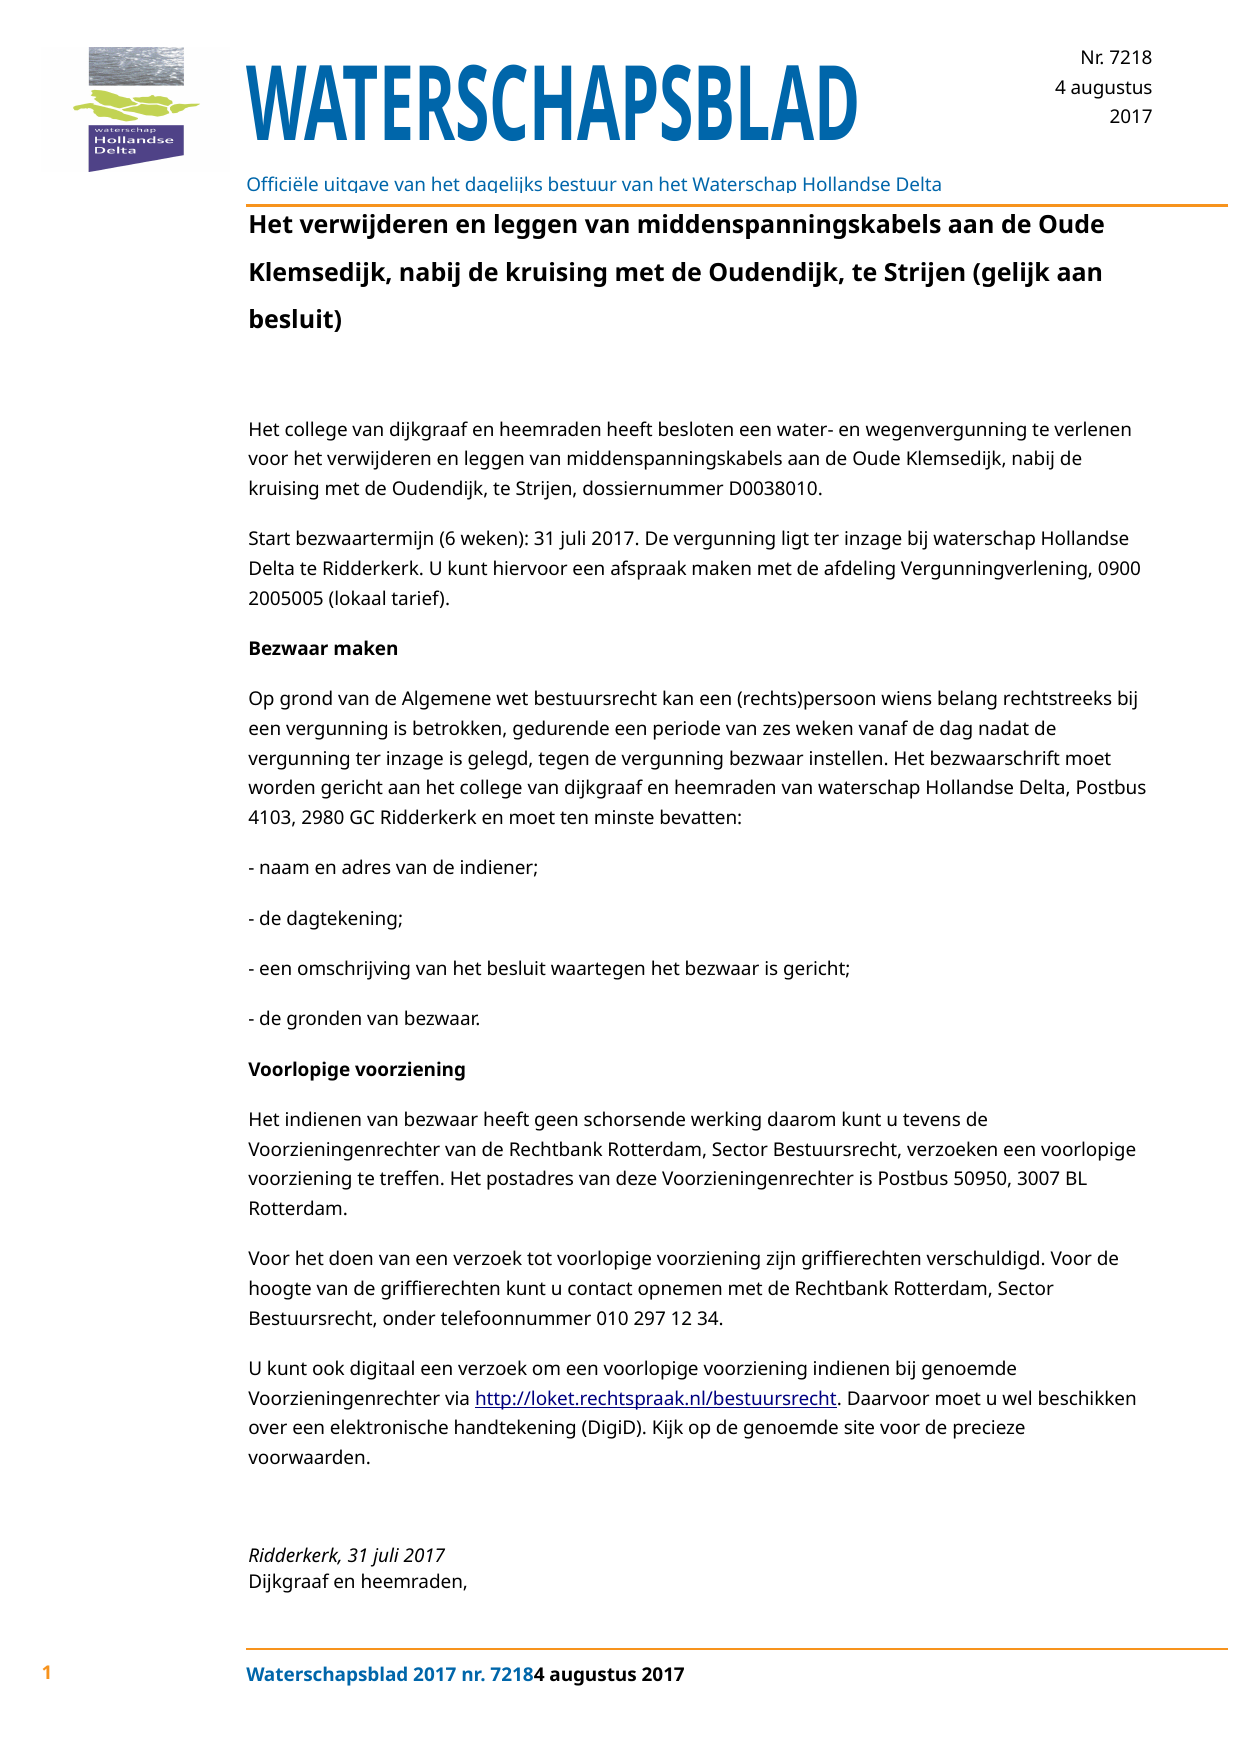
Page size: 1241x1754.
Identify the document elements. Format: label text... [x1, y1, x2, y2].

text - de dagtekening; [248, 905, 1152, 930]
picture [41, 47, 231, 172]
text Het indienen van bezwaar heeft geen schorsende werking daarom kunt u tevens de Voorzieningenrechter van de Rechtbank Rotterdam, Sector Bestuursrecht, verzoeken een voorlopige voorziening te treffen. Het postadres van deze Voorzieningenrechter is Postbus 50950, 3007 BL Rotterdam. [248, 1106, 1152, 1221]
text Ridderkerk, 31 juli 2017 [248, 1542, 1152, 1568]
text - naam en adres van de indiener; [248, 854, 1152, 880]
text - de gronden van bezwaar. [248, 1006, 1152, 1031]
text Start bezwaartermijn (6 weken): 31 juli 2017. De vergunning ligt ter inzage bij waterschap Hollandse Delta te Ridderkerk. U kunt hiervoor een afspraak maken met de afdeling Vergunningverlening, 0900 2005005 (lokaal tarief). [248, 526, 1152, 610]
text Het college van dijkgraaf en heemraden heeft besloten een water- en wegenvergunning te verlenen voor het verwijderen en leggen van middenspanningskabels aan de Oude Klemsedijk, nabij de kruising met de Oudendijk, te Strijen, dossiernummer D0038010. [248, 416, 1152, 501]
text Dijkgraaf en heemraden, [248, 1568, 1152, 1593]
text - een omschrijving van het besluit waartegen het bezwaar is gericht; [248, 955, 1152, 981]
text Op grond van de Algemene wet bestuursrecht kan een (rechts)persoon wiens belang rechtstreeks bij een vergunning is betrokken, gedurende een periode van zes weken vanaf de dag nadat de vergunning ter inzage is gelegd, tegen de vergunning bezwaar instellen. Het bezwaarschrift moet worden gericht aan het college van dijkgraaf en heemraden van waterschap Hollandse Delta, Postbus 4103, 2980 GC Ridderkerk en moet ten minste bevatten: [248, 686, 1152, 829]
text Voorlopige voorziening [248, 1056, 1152, 1082]
text Bezwaar maken [248, 635, 1152, 661]
text Voor het doen van een verzoek tot voorlopige voorziening zijn griffierechten verschuldigd. Voor de hoogte van de griffierechten kunt u contact opnemen met de Rechtbank Rotterdam, Sector Bestuursrecht, onder telefoonnummer 010 297 12 34. [248, 1246, 1152, 1330]
text Het verwijderen en leggen van middenspanningskabels aan de Oude Klemsedijk, nabij de kruising met de Oudendijk, te Strijen (gelijk aan besluit) [248, 207, 1152, 336]
text U kunt ook digitaal een verzoek om een voorlopige voorziening indienen bij genoemde Voorzieningenrechter via http://loket.rechtspraak.nl/bestuursrecht. Daarvoor moet u wel beschikken over een elektronische handtekening (DigiD). Kijk op de genoemde site voor de precieze voorwaarden. [248, 1355, 1152, 1469]
